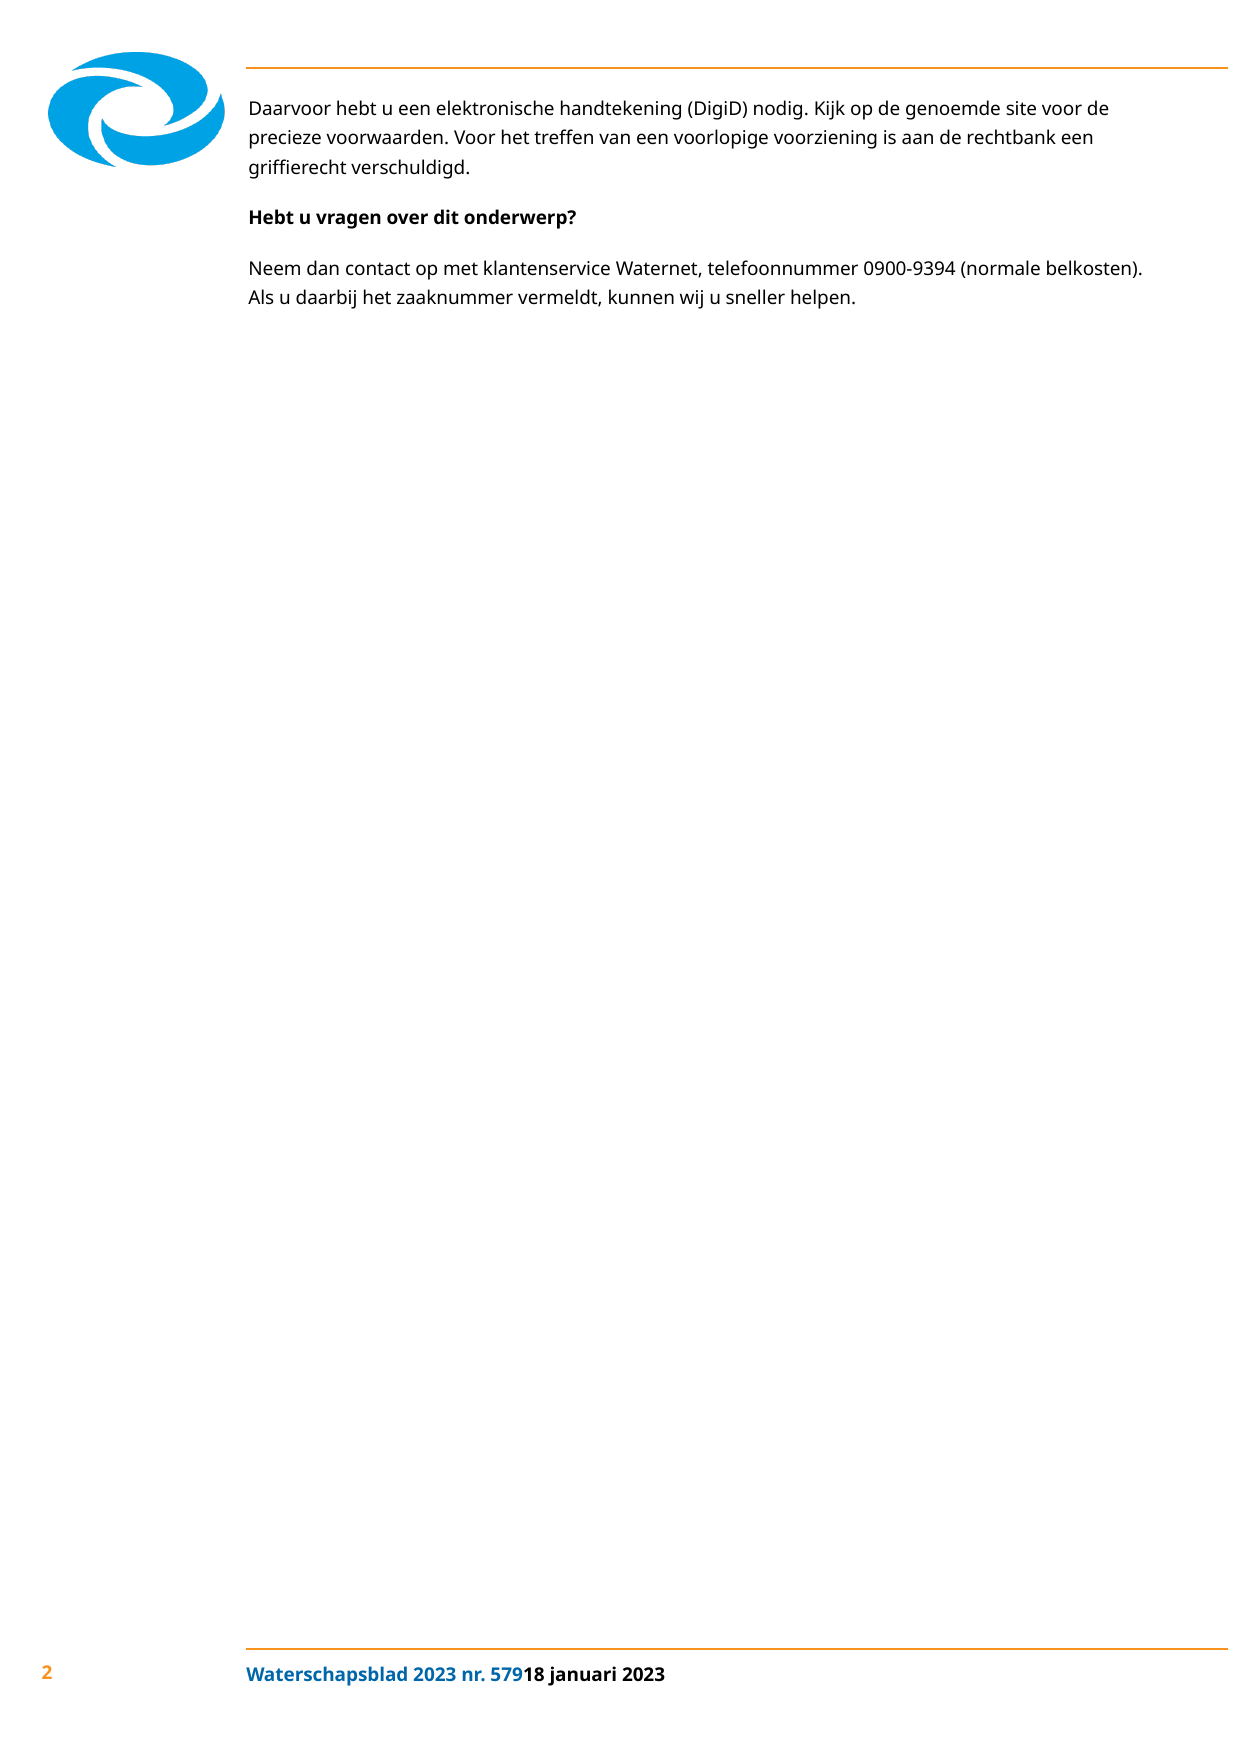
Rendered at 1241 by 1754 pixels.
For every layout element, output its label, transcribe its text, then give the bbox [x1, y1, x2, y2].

picture [41, 47, 231, 172]
text Hebt u vragen over dit onderwerp? [248, 204, 1152, 230]
text Neem dan contact op met klantenservice Waternet, telefoonnummer 0900-9394 (normale belkosten). Als u daarbij het zaaknummer vermeldt, kunnen wij u sneller helpen. [248, 255, 1152, 310]
text Daarvoor hebt u een elektronische handtekening (DigiD) nodig. Kijk op de genoemde site voor de precieze voorwaarden. Voor het treffen van een voorlopige voorziening is aan de rechtbank een griffierecht verschuldigd. [248, 95, 1152, 180]
